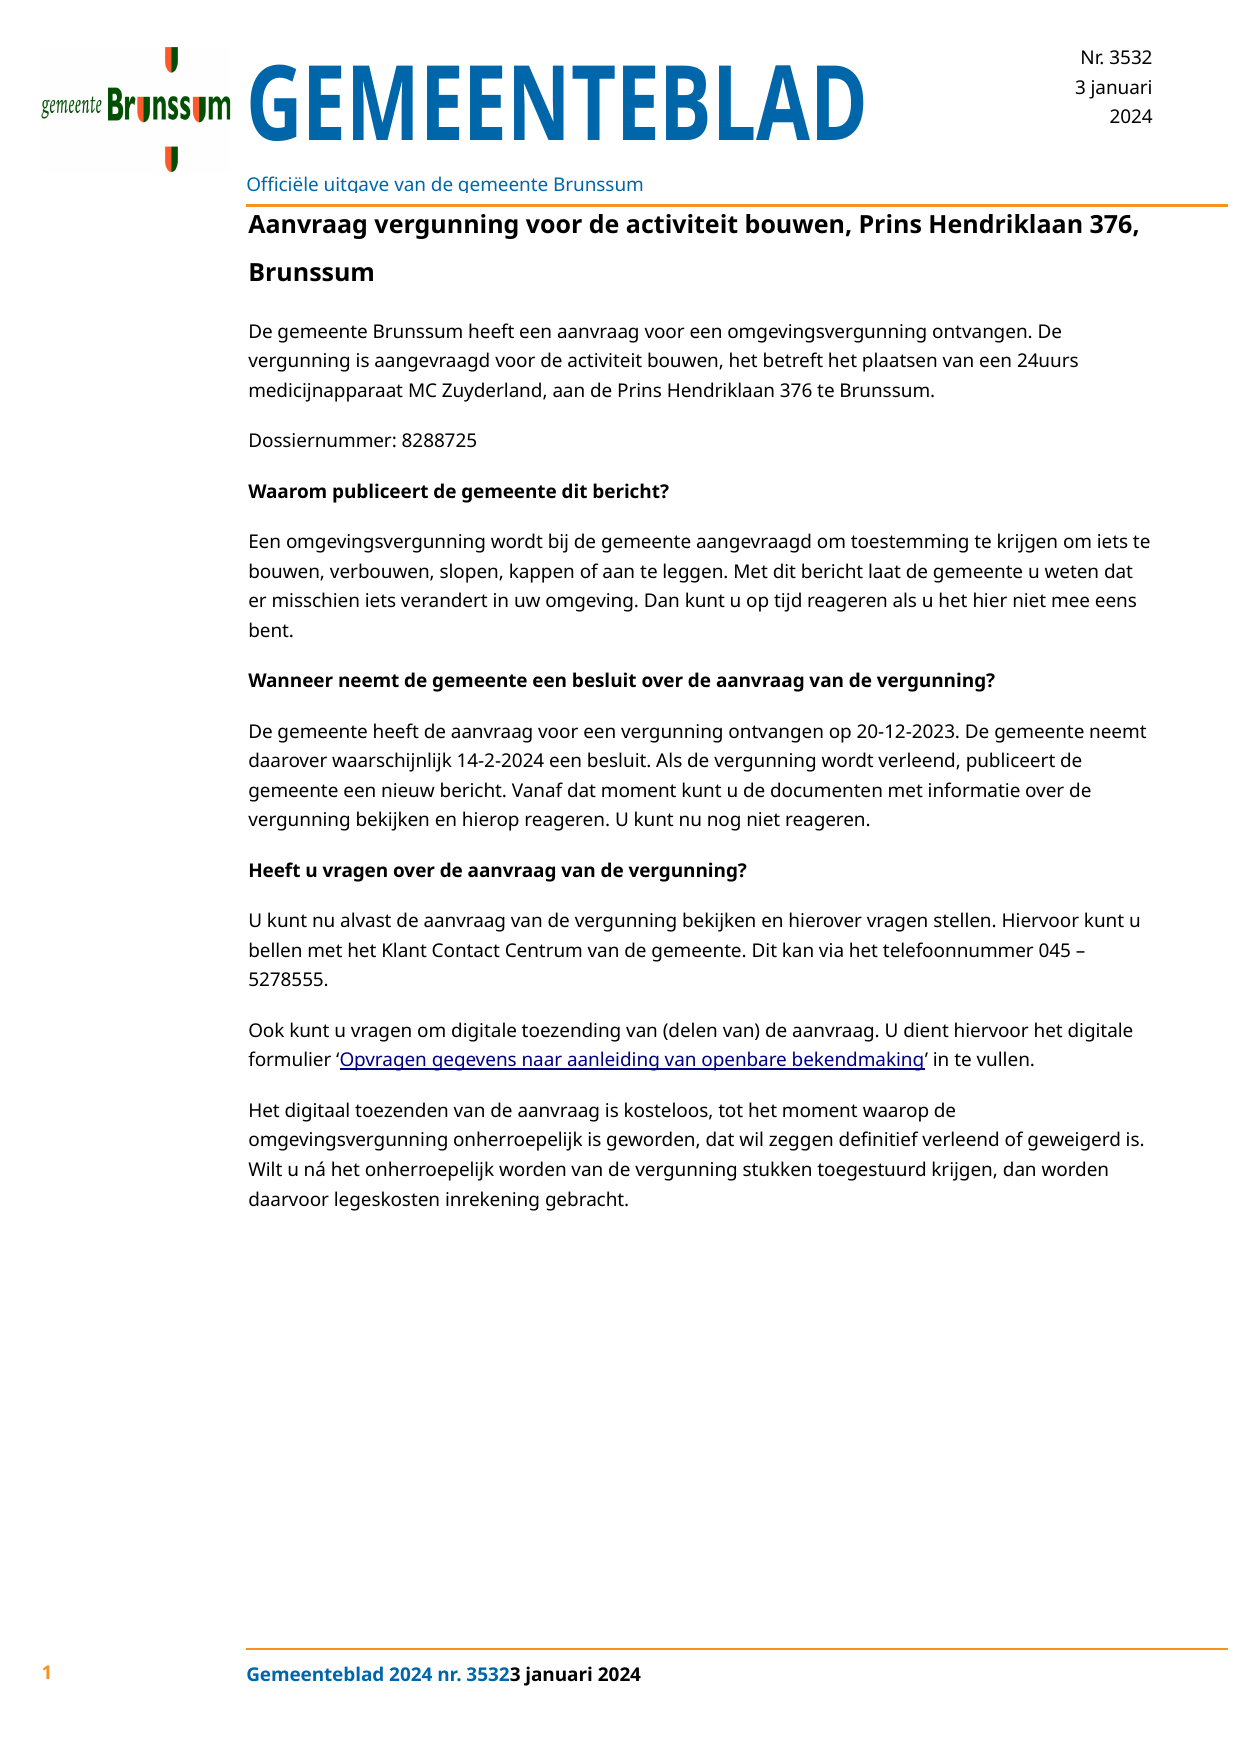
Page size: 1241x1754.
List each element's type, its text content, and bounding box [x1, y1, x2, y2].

text Een omgevingsvergunning wordt bij de gemeente aangevraagd om toestemming te krijgen om iets te bouwen, verbouwen, slopen, kappen of aan te leggen. Met dit bericht laat de gemeente u weten dat er misschien iets verandert in uw omgeving. Dan kunt u op tijd reageren als u het hier niet mee eens bent. [248, 528, 1152, 643]
text Waarom publiceert de gemeente dit bericht? [248, 478, 1152, 504]
text De gemeente heeft de aanvraag voor een vergunning ontvangen op 20-12-2023. De gemeente neemt daarover waarschijnlijk 14-2-2024 een besluit. Als de vergunning wordt verleend, publiceert de gemeente een nieuw bericht. Vanaf dat moment kunt u de documenten met informatie over de vergunning bekijken en hierop reageren. U kunt nu nog niet reageren. [248, 718, 1152, 832]
text Heeft u vragen over de aanvraag van de vergunning? [248, 857, 1152, 883]
picture [41, 47, 231, 172]
text Ook kunt u vragen om digitale toezending van (delen van) de aanvraag. U dient hiervoor het digitale formulier ‘Opvragen gegevens naar aanleiding van openbare bekendmaking’ in te vullen. [248, 1017, 1152, 1072]
text Wanneer neemt de gemeente een besluit over de aanvraag van de vergunning? [248, 667, 1152, 693]
text Dossiernummer: 8288725 [248, 427, 1152, 453]
text U kunt nu alvast de aanvraag van de vergunning bekijken en hierover vragen stellen. Hiervoor kunt u bellen met het Klant Contact Centrum van de gemeente. Dit kan via het telefoonnummer 045 – 5278555. [248, 907, 1152, 992]
text De gemeente Brunssum heeft een aanvraag voor een omgevingsvergunning ontvangen. De vergunning is aangevraagd voor de activiteit bouwen, het betreft het plaatsen van een 24uurs medicijnapparaat MC Zuyderland, aan de Prins Hendriklaan 376 te Brunssum. [248, 318, 1152, 403]
text Aanvraag vergunning voor de activiteit bouwen, Prins Hendriklaan 376, Brunssum [248, 207, 1152, 288]
text Het digitaal toezenden van de aanvraag is kosteloos, tot het moment waarop de omgevingsvergunning onherroepelijk is geworden, dat wil zeggen definitief verleend of geweigerd is. Wilt u ná het onherroepelijk worden van de vergunning stukken toegestuurd krijgen, dan worden daarvoor legeskosten inrekening gebracht. [248, 1097, 1152, 1212]
